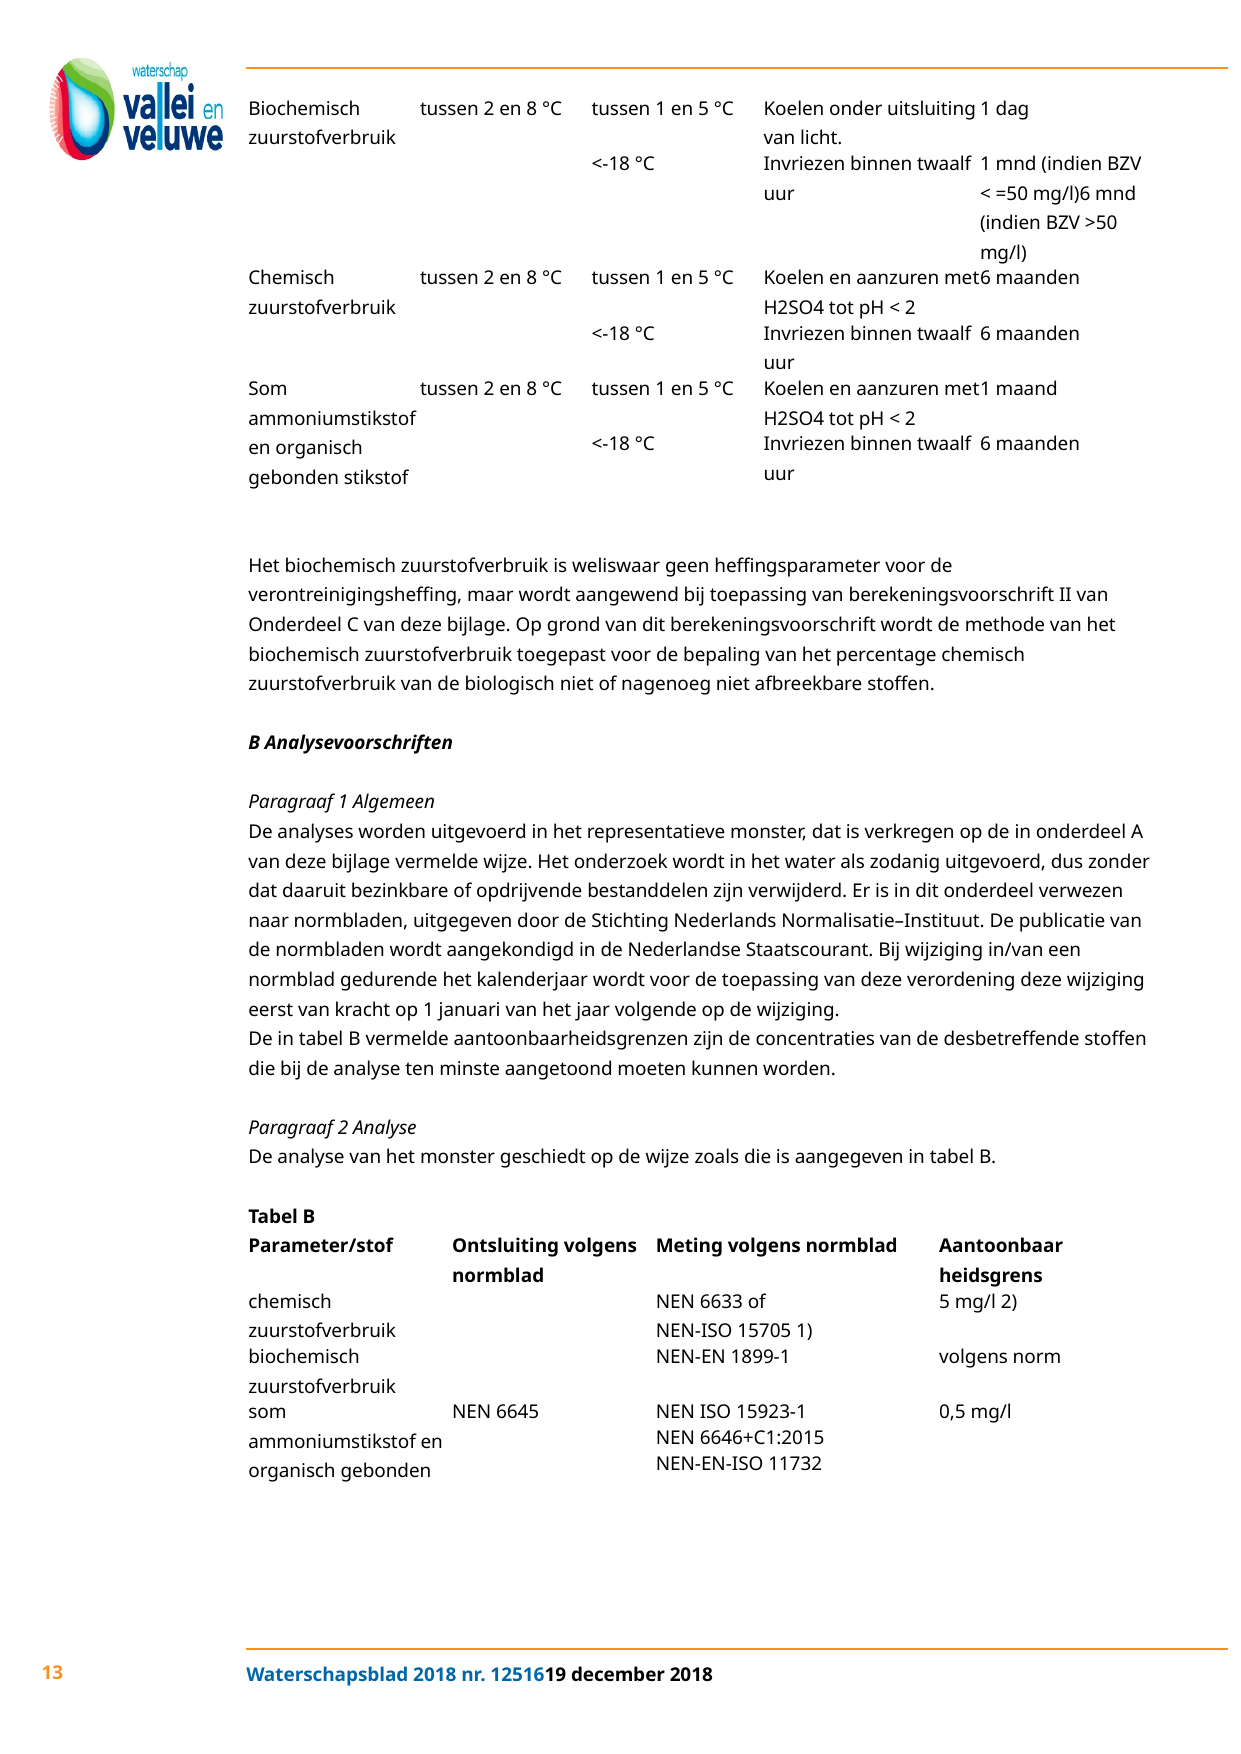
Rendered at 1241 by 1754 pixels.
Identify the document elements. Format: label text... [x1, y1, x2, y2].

table_cell 5 mg/l 2) [939, 1288, 1152, 1343]
table_header Ontsluiting volgens normblad [452, 1233, 656, 1288]
table_cell tussen 1 en 5 °C [591, 265, 763, 320]
table_header Aantoonbaar heidsgrens [939, 1233, 1152, 1288]
table_cell Invriezen binnen twaalf uur [763, 431, 980, 519]
table_cell volgens norm [939, 1343, 1152, 1398]
table_cell Biochemisch zuurstofverbruik [248, 95, 420, 264]
table_cell [452, 1343, 656, 1398]
table_cell Invriezen binnen twaalf uur [763, 320, 980, 375]
table_cell NEN 6645 [452, 1399, 656, 1483]
text Paragraaf 2 Analyse [248, 1114, 1152, 1140]
table_cell 6 maanden [980, 265, 1152, 320]
table_cell 0,5 mg/l [939, 1399, 1152, 1483]
table_cell <-18 °C [591, 431, 763, 519]
text B Analysevoorschriften [248, 729, 1152, 755]
table_cell NEN-EN-ISO 11732 [656, 1450, 939, 1483]
table_cell Som ammoniumstikstof en organisch gebonden stikstof [248, 375, 420, 519]
table_cell tussen 2 en 8 °C [420, 375, 591, 519]
text Het biochemisch zuurstofverbruik is weliswaar geen heffingsparameter voor de verontreinigingsheffing, maar wordt aangewend bij toepassing van berekeningsvoorschrift II van Onderdeel C van deze bijlage. Op grond van dit berekeningsvoorschrift wordt de methode van het biochemisch zuurstofverbruik toegepast voor de bepaling van het percentage chemisch zuurstofverbruik van de biologisch niet of nagenoeg niet afbreekbare stoffen. [248, 552, 1152, 696]
table_cell 6 maanden [980, 320, 1152, 375]
table_cell chemisch zuurstofverbruik [248, 1288, 452, 1343]
table_cell 6 maanden [980, 431, 1152, 519]
table_cell NEN 6633 of NEN-ISO 15705 1) [656, 1288, 939, 1343]
table_cell 1 mnd (indien BZV < =50 mg/l)6 mnd (indien BZV >50 mg/l) [980, 150, 1152, 264]
table_cell biochemisch zuurstofverbruik [248, 1343, 452, 1398]
table_cell Koelen en aanzuren met H2SO4 tot pH < 2 [763, 265, 980, 320]
table_cell tussen 1 en 5 °C [591, 95, 763, 150]
text De analyse van het monster geschiedt op de wijze zoals die is aangegeven in tabel B. [248, 1144, 1152, 1169]
text Paragraaf 1 Algemeen [248, 789, 1152, 814]
table_cell <-18 °C [591, 150, 763, 264]
table_cell [452, 1288, 656, 1343]
table_cell 1 dag [980, 95, 1152, 150]
table_cell Chemisch zuurstofverbruik [248, 265, 420, 375]
table_header Parameter/stof [248, 1233, 452, 1288]
table_cell tussen 1 en 5 °C [591, 375, 763, 431]
table_cell NEN 6646+C1:2015 [656, 1424, 939, 1450]
table_cell <-18 °C [591, 320, 763, 375]
table_cell tussen 2 en 8 °C [420, 265, 591, 375]
table_header Meting volgens normblad [656, 1233, 939, 1288]
table_cell Invriezen binnen twaalf uur [763, 150, 980, 264]
table_cell NEN-EN 1899-1 [656, 1343, 939, 1398]
text De analyses worden uitgevoerd in het representatieve monster, dat is verkregen op de in onderdeel A van deze bijlage vermelde wijze. Het onderzoek wordt in het water als zodanig uitgevoerd, dus zonder dat daaruit bezinkbare of opdrijvende bestanddelen zijn verwijderd. Er is in dit onderdeel verwezen naar normbladen, uitgegeven door de Stichting Nederlands Normalisatie–Instituut. De publicatie van de normbladen wordt aangekondigd in de Nederlandse Staatscourant. Bij wijziging in/van een normblad gedurende het kalenderjaar wordt voor de toepassing van deze verordening deze wijziging eerst van kracht op 1 januari van het jaar volgende op de wijziging. [248, 818, 1152, 1022]
picture [41, 47, 231, 172]
table_cell som ammoniumstikstof en organisch gebonden [248, 1399, 452, 1483]
table_cell NEN ISO 15923-1 [656, 1399, 939, 1424]
text De in tabel B vermelde aantoonbaarheidsgrenzen zijn de concentraties van de desbetreffende stoffen die bij de analyse ten minste aangetoond moeten kunnen worden. [248, 1025, 1152, 1081]
table_cell 1 maand [980, 375, 1152, 431]
table_cell tussen 2 en 8 °C [420, 95, 591, 264]
table_cell Koelen onder uitsluiting van licht. [763, 95, 980, 150]
table_cell Koelen en aanzuren met H2SO4 tot pH < 2 [763, 375, 980, 431]
text Tabel B [248, 1203, 1152, 1229]
